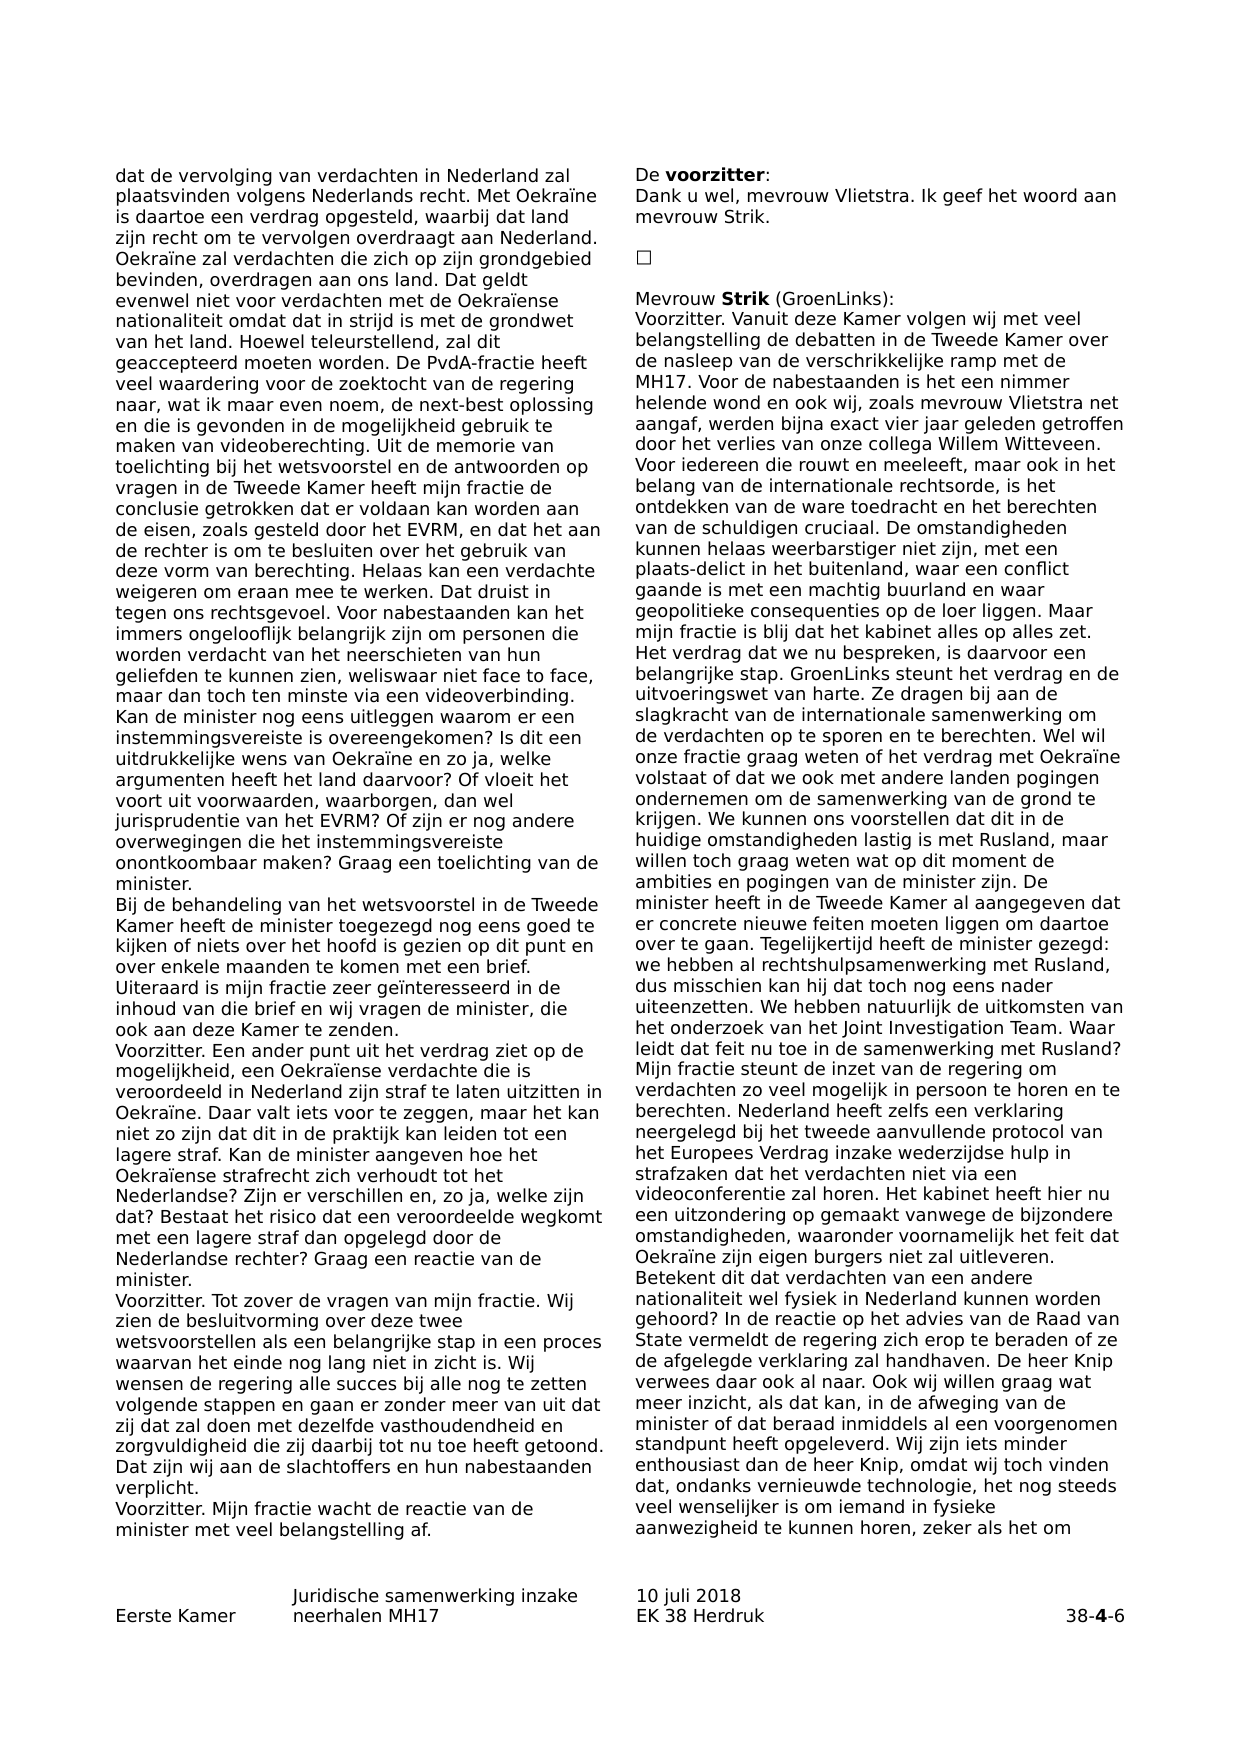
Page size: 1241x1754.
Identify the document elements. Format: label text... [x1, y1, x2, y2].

text Voorzitter. Tot zover de vragen van mijn fractie. Wij zien de besluitvorming over deze twee wetsvoorstellen als een belangrijke stap in een proces waarvan het einde nog lang niet in zicht is. Wij wensen de regering alle succes bij alle nog te zetten volgende stappen en gaan er zonder meer van uit dat zij dat zal doen met dezelfde vasthoudendheid en zorgvuldigheid die zij daarbij tot nu toe heeft getoond. Dat zijn wij aan de slachtoffers en hun nabestaanden verplicht. [115, 1290, 605, 1499]
text De voorzitter: [635, 165, 1125, 186]
text dat de vervolging van verdachten in Nederland zal plaatsvinden volgens Nederlands recht. Met Oekraïne is daartoe een verdrag opgesteld, waarbij dat land zijn recht om te vervolgen overdraagt aan Nederland. Oekraïne zal verdachten die zich op zijn grondgebied bevinden, overdragen aan ons land. Dat geldt evenwel niet voor verdachten met de Oekraïense nationaliteit omdat dat in strijd is met de grondwet van het land. Hoewel teleurstellend, zal dit geaccepteerd moeten worden. De PvdA-fractie heeft veel waardering voor de zoektocht van de regering naar, wat ik maar even noem, de next-best oplossing en die is gevonden in de mogelijkheid gebruik te maken van videoberechting. Uit de memorie van toelichting bij het wetsvoorstel en de antwoorden op vragen in de Tweede Kamer heeft mijn fractie de conclusie getrokken dat er voldaan kan worden aan de eisen, zoals gesteld door het EVRM, en dat het aan de rechter is om te besluiten over het gebruik van deze vorm van berechting. Helaas kan een verdachte weigeren om eraan mee te werken. Dat druist in tegen ons rechtsgevoel. Voor nabestaanden kan het immers ongelooflijk belangrijk zijn om personen die worden verdacht van het neerschieten van hun geliefden te kunnen zien, weliswaar niet face to face, maar dan toch ten minste via een videoverbinding. Kan de minister nog eens uitleggen waarom er een instemmingsvereiste is overeengekomen? Is dit een uitdrukkelijke wens van Oekraïne en zo ja, welke argumenten heeft het land daarvoor? Of vloeit het voort uit voorwaarden, waarborgen, dan wel jurisprudentie van het EVRM? Of zijn er nog andere overwegingen die het instemmingsvereiste onontkoombaar maken? Graag een toelichting van de minister. [115, 165, 605, 894]
text Het verdrag dat we nu bespreken, is daarvoor een belangrijke stap. GroenLinks steunt het verdrag en de uitvoeringswet van harte. Ze dragen bij aan de slagkracht van de internationale samenwerking om de verdachten op te sporen en te berechten. Wel wil onze fractie graag weten of het verdrag met Oekraïne volstaat of dat we ook met andere landen pogingen ondernemen om de samenwerking van de grond te krijgen. We kunnen ons voorstellen dat dit in de huidige omstandigheden lastig is met Rusland, maar willen toch graag weten wat op dit moment de ambities en pogingen van de minister zijn. De minister heeft in de Tweede Kamer al aangegeven dat er concrete nieuwe feiten moeten liggen om daartoe over te gaan. Tegelijkertijd heeft de minister gezegd: we hebben al rechtshulpsamenwerking met Rusland, dus misschien kan hij dat toch nog eens nader uiteenzetten. We hebben natuurlijk de uitkomsten van het onderzoek van het Joint Investigation Team. Waar leidt dat feit nu toe in de samenwerking met Rusland? [635, 642, 1125, 1059]
text ⬜ [635, 248, 1125, 268]
text Mijn fractie steunt de inzet van de regering om verdachten zo veel mogelijk in persoon te horen en te berechten. Nederland heeft zelfs een verklaring neergelegd bij het tweede aanvullende protocol van het Europees Verdrag inzake wederzijdse hulp in strafzaken dat het verdachten niet via een videoconferentie zal horen. Het kabinet heeft hier nu een uitzondering op gemaakt vanwege de bijzondere omstandigheden, waaronder voornamelijk het feit dat Oekraïne zijn eigen burgers niet zal uitleveren. Betekent dit dat verdachten van een andere nationaliteit wel fysiek in Nederland kunnen worden gehoord? In de reactie op het advies van de Raad van State vermeldt de regering zich erop te beraden of ze de afgelegde verklaring zal handhaven. De heer Knip verwees daar ook al naar. Ook wij willen graag wat meer inzicht, als dat kan, in de afweging van de minister of dat beraad inmiddels al een voorgenomen standpunt heeft opgeleverd. Wij zijn iets minder enthousiast dan de heer Knip, omdat wij toch vinden dat, ondanks vernieuwde technologie, het nog steeds veel wenselijker is om iemand in fysieke aanwezigheid te kunnen horen, zeker als het om [635, 1059, 1125, 1538]
text Voorzitter. Een ander punt uit het verdrag ziet op de mogelijkheid, een Oekraïense verdachte die is veroordeeld in Nederland zijn straf te laten uitzitten in Oekraïne. Daar valt iets voor te zeggen, maar het kan niet zo zijn dat dit in de praktijk kan leiden tot een lagere straf. Kan de minister aangeven hoe het Oekraïense strafrecht zich verhoudt tot het Nederlandse? Zijn er verschillen en, zo ja, welke zijn dat? Bestaat het risico dat een veroordeelde wegkomt met een lagere straf dan opgelegd door de Nederlandse rechter? Graag een reactie van de minister. [115, 1040, 605, 1290]
text Dank u wel, mevrouw Vlietstra. Ik geef het woord aan mevrouw Strik. [635, 186, 1125, 228]
text Bij de behandeling van het wetsvoorstel in de Tweede Kamer heeft de minister toegezegd nog eens goed te kijken of niets over het hoofd is gezien op dit punt en over enkele maanden te komen met een brief. Uiteraard is mijn fractie zeer geïnteresseerd in de inhoud van die brief en wij vragen de minister, die ook aan deze Kamer te zenden. [115, 894, 605, 1040]
text Voorzitter. Vanuit deze Kamer volgen wij met veel belangstelling de debatten in de Tweede Kamer over de nasleep van de verschrikkelijke ramp met de MH17. Voor de nabestaanden is het een nimmer helende wond en ook wij, zoals mevrouw Vlietstra net aangaf, werden bijna exact vier jaar geleden getroffen door het verlies van onze collega Willem Witteveen. Voor iedereen die rouwt en meeleeft, maar ook in het belang van de internationale rechtsorde, is het ontdekken van de ware toedracht en het berechten van de schuldigen cruciaal. De omstandigheden kunnen helaas weerbarstiger niet zijn, met een plaats-delict in het buitenland, waar een conflict gaande is met een machtig buurland en waar geopolitieke consequenties op de loer liggen. Maar mijn fractie is blij dat het kabinet alles op alles zet. [635, 309, 1125, 642]
text Mevrouw Strik (GroenLinks): [635, 288, 1125, 309]
text Voorzitter. Mijn fractie wacht de reactie van de minister met veel belangstelling af. [115, 1499, 605, 1540]
